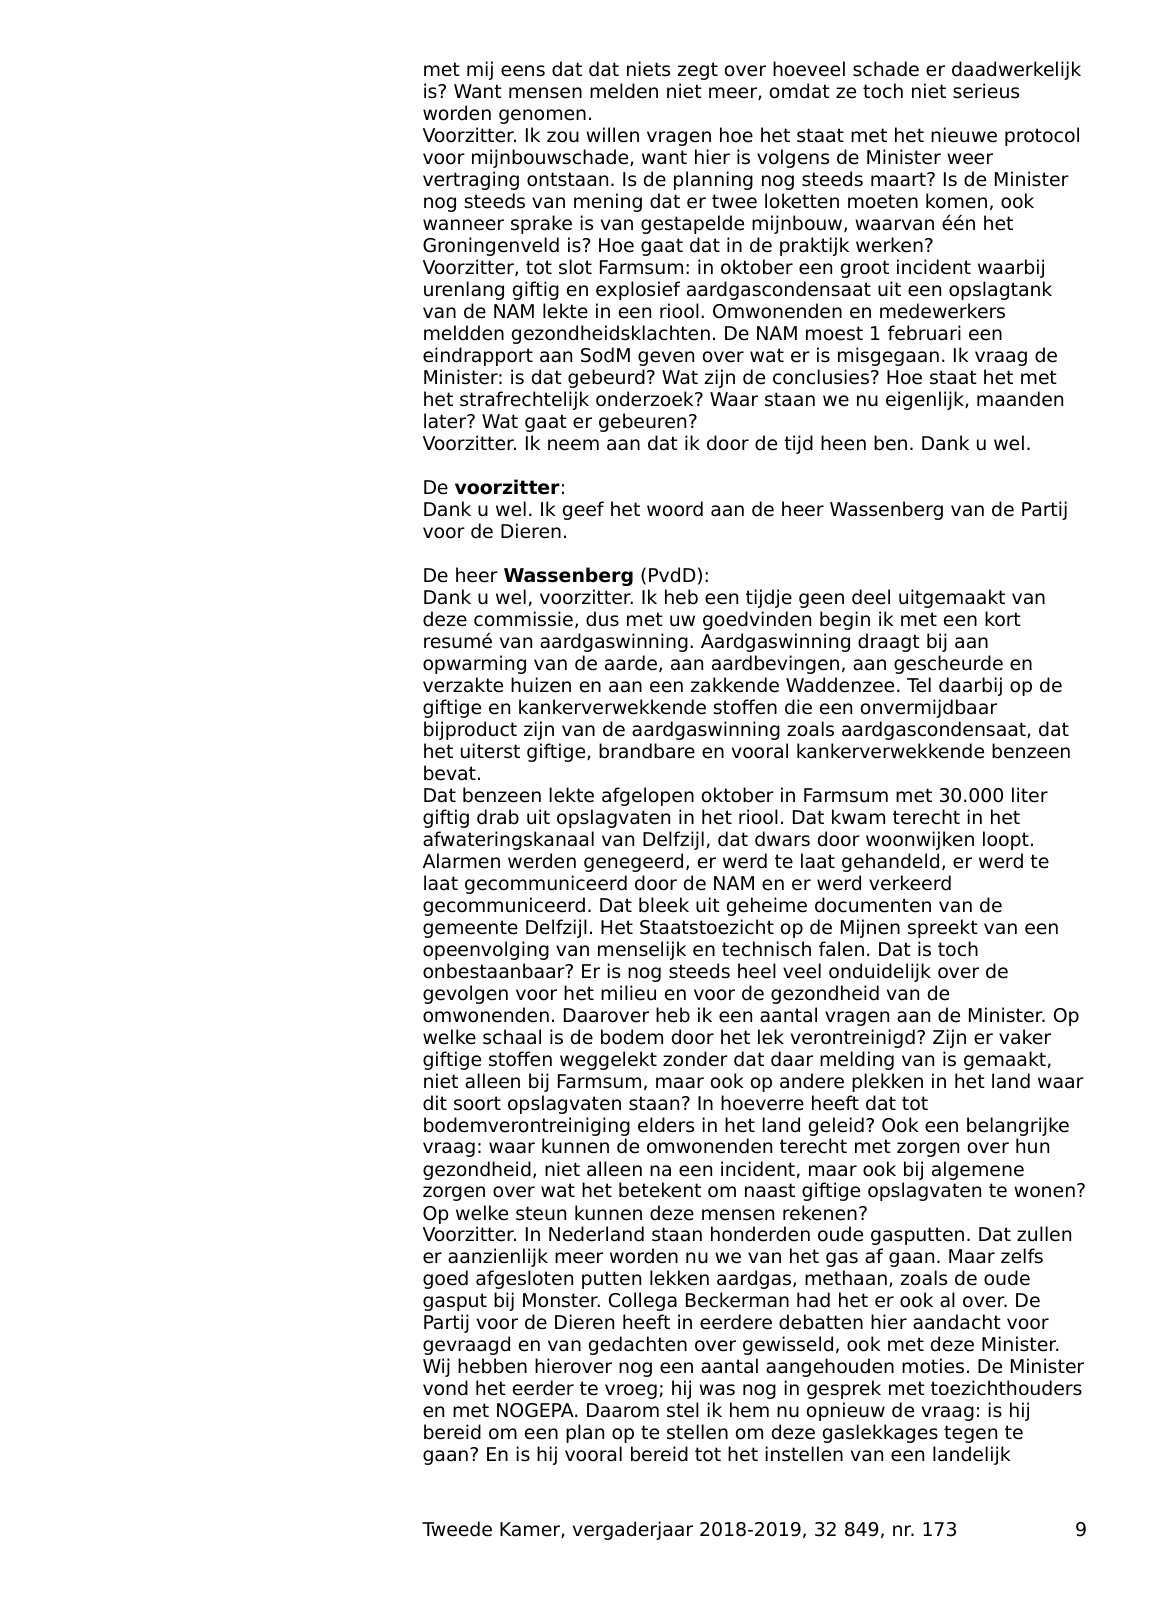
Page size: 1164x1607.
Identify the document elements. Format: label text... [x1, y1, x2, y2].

text De heer Wassenberg (PvdD): [422, 565, 1087, 587]
text De voorzitter: [422, 477, 1087, 499]
text met mij eens dat dat niets zegt over hoeveel schade er daadwerkelijk is? Want mensen melden niet meer, omdat ze toch niet serieus worden genomen. [422, 59, 1087, 125]
text Dat benzeen lekte afgelopen oktober in Farmsum met 30.000 liter giftig drab uit opslagvaten in het riool. Dat kwam terecht in het afwateringskanaal van Delfzijl, dat dwars door woonwijken loopt. Alarmen werden genegeerd, er werd te laat gehandeld, er werd te laat gecommuniceerd door de NAM en er werd verkeerd gecommuniceerd. Dat bleek uit geheime documenten van de gemeente Delfzijl. Het Staatstoezicht op de Mijnen spreekt van een opeenvolging van menselijk en technisch falen. Dat is toch onbestaanbaar? Er is nog steeds heel veel onduidelijk over de gevolgen voor het milieu en voor de gezondheid van de omwonenden. Daarover heb ik een aantal vragen aan de Minister. Op welke schaal is de bodem door het lek verontreinigd? Zijn er vaker giftige stoffen weggelekt zonder dat daar melding van is gemaakt, niet alleen bij Farmsum, maar ook op andere plekken in het land waar dit soort opslagvaten staan? In hoeverre heeft dat tot bodemverontreiniging elders in het land geleid? Ook een belangrijke vraag: waar kunnen de omwonenden terecht met zorgen over hun gezondheid, niet alleen na een incident, maar ook bij algemene zorgen over wat het betekent om naast giftige opslagvaten te wonen? Op welke steun kunnen deze mensen rekenen? [422, 785, 1087, 1224]
text Dank u wel. Ik geef het woord aan de heer Wassenberg van de Partij voor de Dieren. [422, 499, 1087, 543]
text Voorzitter. Ik neem aan dat ik door de tijd heen ben. Dank u wel. [422, 433, 1087, 455]
text Voorzitter. In Nederland staan honderden oude gasputten. Dat zullen er aanzienlijk meer worden nu we van het gas af gaan. Maar zelfs goed afgesloten putten lekken aardgas, methaan, zoals de oude gasput bij Monster. Collega Beckerman had het er ook al over. De Partij voor de Dieren heeft in eerdere debatten hier aandacht voor gevraagd en van gedachten over gewisseld, ook met deze Minister. Wij hebben hierover nog een aantal aangehouden moties. De Minister vond het eerder te vroeg; hij was nog in gesprek met toezichthouders en met NOGEPA. Daarom stel ik hem nu opnieuw de vraag: is hij bereid om een plan op te stellen om deze gaslekkages tegen te gaan? En is hij vooral bereid tot het instellen van een landelijk [422, 1224, 1087, 1466]
text Dank u wel, voorzitter. Ik heb een tijdje geen deel uitgemaakt van deze commissie, dus met uw goedvinden begin ik met een kort resumé van aardgaswinning. Aardgaswinning draagt bij aan opwarming van de aarde, aan aardbevingen, aan gescheurde en verzakte huizen en aan een zakkende Waddenzee. Tel daarbij op de giftige en kankerverwekkende stoffen die een onvermijdbaar bijproduct zijn van de aardgaswinning zoals aardgascondensaat, dat het uiterst giftige, brandbare en vooral kankerverwekkende benzeen bevat. [422, 587, 1087, 785]
text Voorzitter, tot slot Farmsum: in oktober een groot incident waarbij urenlang giftig en explosief aardgascondensaat uit een opslagtank van de NAM lekte in een riool. Omwonenden en medewerkers meldden gezondheidsklachten. De NAM moest 1 februari een eindrapport aan SodM geven over wat er is misgegaan. Ik vraag de Minister: is dat gebeurd? Wat zijn de conclusies? Hoe staat het met het strafrechtelijk onderzoek? Waar staan we nu eigenlijk, maanden later? Wat gaat er gebeuren? [422, 257, 1087, 433]
text Voorzitter. Ik zou willen vragen hoe het staat met het nieuwe protocol voor mijnbouwschade, want hier is volgens de Minister weer vertraging ontstaan. Is de planning nog steeds maart? Is de Minister nog steeds van mening dat er twee loketten moeten komen, ook wanneer sprake is van gestapelde mijnbouw, waarvan één het Groningenveld is? Hoe gaat dat in de praktijk werken? [422, 125, 1087, 257]
